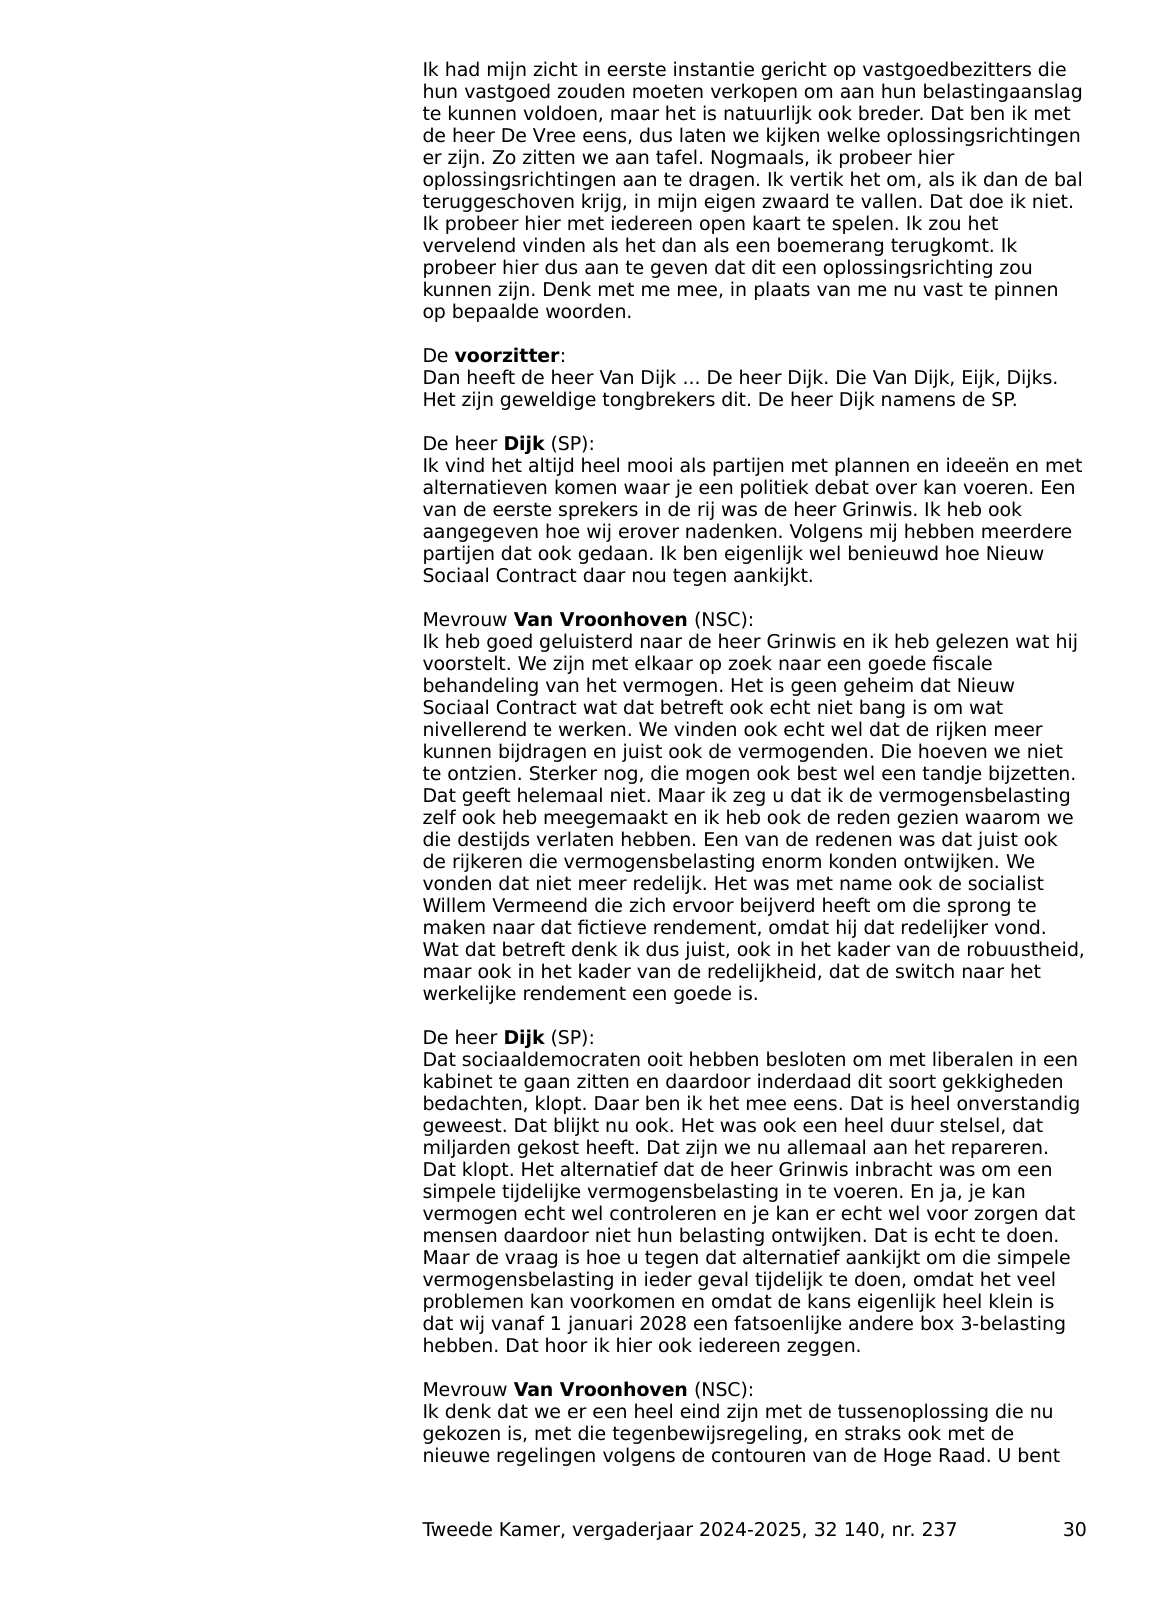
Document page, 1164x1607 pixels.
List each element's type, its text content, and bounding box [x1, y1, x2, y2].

text Dan heeft de heer Van Dijk ... De heer Dijk. Die Van Dijk, Eijk, Dijks. Het zijn geweldige tongbrekers dit. De heer Dijk namens de SP. [422, 367, 1087, 411]
text Dat sociaaldemocraten ooit hebben besloten om met liberalen in een kabinet te gaan zitten en daardoor inderdaad dit soort gekkigheden bedachten, klopt. Daar ben ik het mee eens. Dat is heel onverstandig geweest. Dat blijkt nu ook. Het was ook een heel duur stelsel, dat miljarden gekost heeft. Dat zijn we nu allemaal aan het repareren. Dat klopt. Het alternatief dat de heer Grinwis inbracht was om een simpele tijdelijke vermogensbelasting in te voeren. En ja, je kan vermogen echt wel controleren en je kan er echt wel voor zorgen dat mensen daardoor niet hun belasting ontwijken. Dat is echt te doen. Maar de vraag is hoe u tegen dat alternatief aankijkt om die simpele vermogensbelasting in ieder geval tijdelijk te doen, omdat het veel problemen kan voorkomen en omdat de kans eigenlijk heel klein is dat wij vanaf 1 januari 2028 een fatsoenlijke andere box 3-belasting hebben. Dat hoor ik hier ook iedereen zeggen. [422, 1049, 1087, 1357]
text Ik had mijn zicht in eerste instantie gericht op vastgoedbezitters die hun vastgoed zouden moeten verkopen om aan hun belastingaanslag te kunnen voldoen, maar het is natuurlijk ook breder. Dat ben ik met de heer De Vree eens, dus laten we kijken welke oplossingsrichtingen er zijn. Zo zitten we aan tafel. Nogmaals, ik probeer hier oplossingsrichtingen aan te dragen. Ik vertik het om, als ik dan de bal teruggeschoven krijg, in mijn eigen zwaard te vallen. Dat doe ik niet. Ik probeer hier met iedereen open kaart te spelen. Ik zou het vervelend vinden als het dan als een boemerang terugkomt. Ik probeer hier dus aan te geven dat dit een oplossingsrichting zou kunnen zijn. Denk met me mee, in plaats van me nu vast te pinnen op bepaalde woorden. [422, 59, 1087, 323]
text De heer Dijk (SP): [422, 433, 1087, 455]
text Ik heb goed geluisterd naar de heer Grinwis en ik heb gelezen wat hij voorstelt. We zijn met elkaar op zoek naar een goede fiscale behandeling van het vermogen. Het is geen geheim dat Nieuw Sociaal Contract wat dat betreft ook echt niet bang is om wat nivellerend te werken. We vinden ook echt wel dat de rijken meer kunnen bijdragen en juist ook de vermogenden. Die hoeven we niet te ontzien. Sterker nog, die mogen ook best wel een tandje bijzetten. Dat geeft helemaal niet. Maar ik zeg u dat ik de vermogensbelasting zelf ook heb meegemaakt en ik heb ook de reden gezien waarom we die destijds verlaten hebben. Een van de redenen was dat juist ook de rijkeren die vermogensbelasting enorm konden ontwijken. We vonden dat niet meer redelijk. Het was met name ook de socialist Willem Vermeend die zich ervoor beijverd heeft om die sprong te maken naar dat fictieve rendement, omdat hij dat redelijker vond. Wat dat betreft denk ik dus juist, ook in het kader van de robuustheid, maar ook in het kader van de redelijkheid, dat de switch naar het werkelijke rendement een goede is. [422, 631, 1087, 1005]
text De heer Dijk (SP): [422, 1027, 1087, 1049]
text Mevrouw Van Vroonhoven (NSC): [422, 609, 1087, 631]
text De voorzitter: [422, 345, 1087, 367]
text Mevrouw Van Vroonhoven (NSC): [422, 1379, 1087, 1401]
text Ik vind het altijd heel mooi als partijen met plannen en ideeën en met alternatieven komen waar je een politiek debat over kan voeren. Een van de eerste sprekers in de rij was de heer Grinwis. Ik heb ook aangegeven hoe wij erover nadenken. Volgens mij hebben meerdere partijen dat ook gedaan. Ik ben eigenlijk wel benieuwd hoe Nieuw Sociaal Contract daar nou tegen aankijkt. [422, 455, 1087, 587]
text Ik denk dat we er een heel eind zijn met de tussenoplossing die nu gekozen is, met die tegenbewijsregeling, en straks ook met de nieuwe regelingen volgens de contouren van de Hoge Raad. U bent [422, 1401, 1087, 1467]
